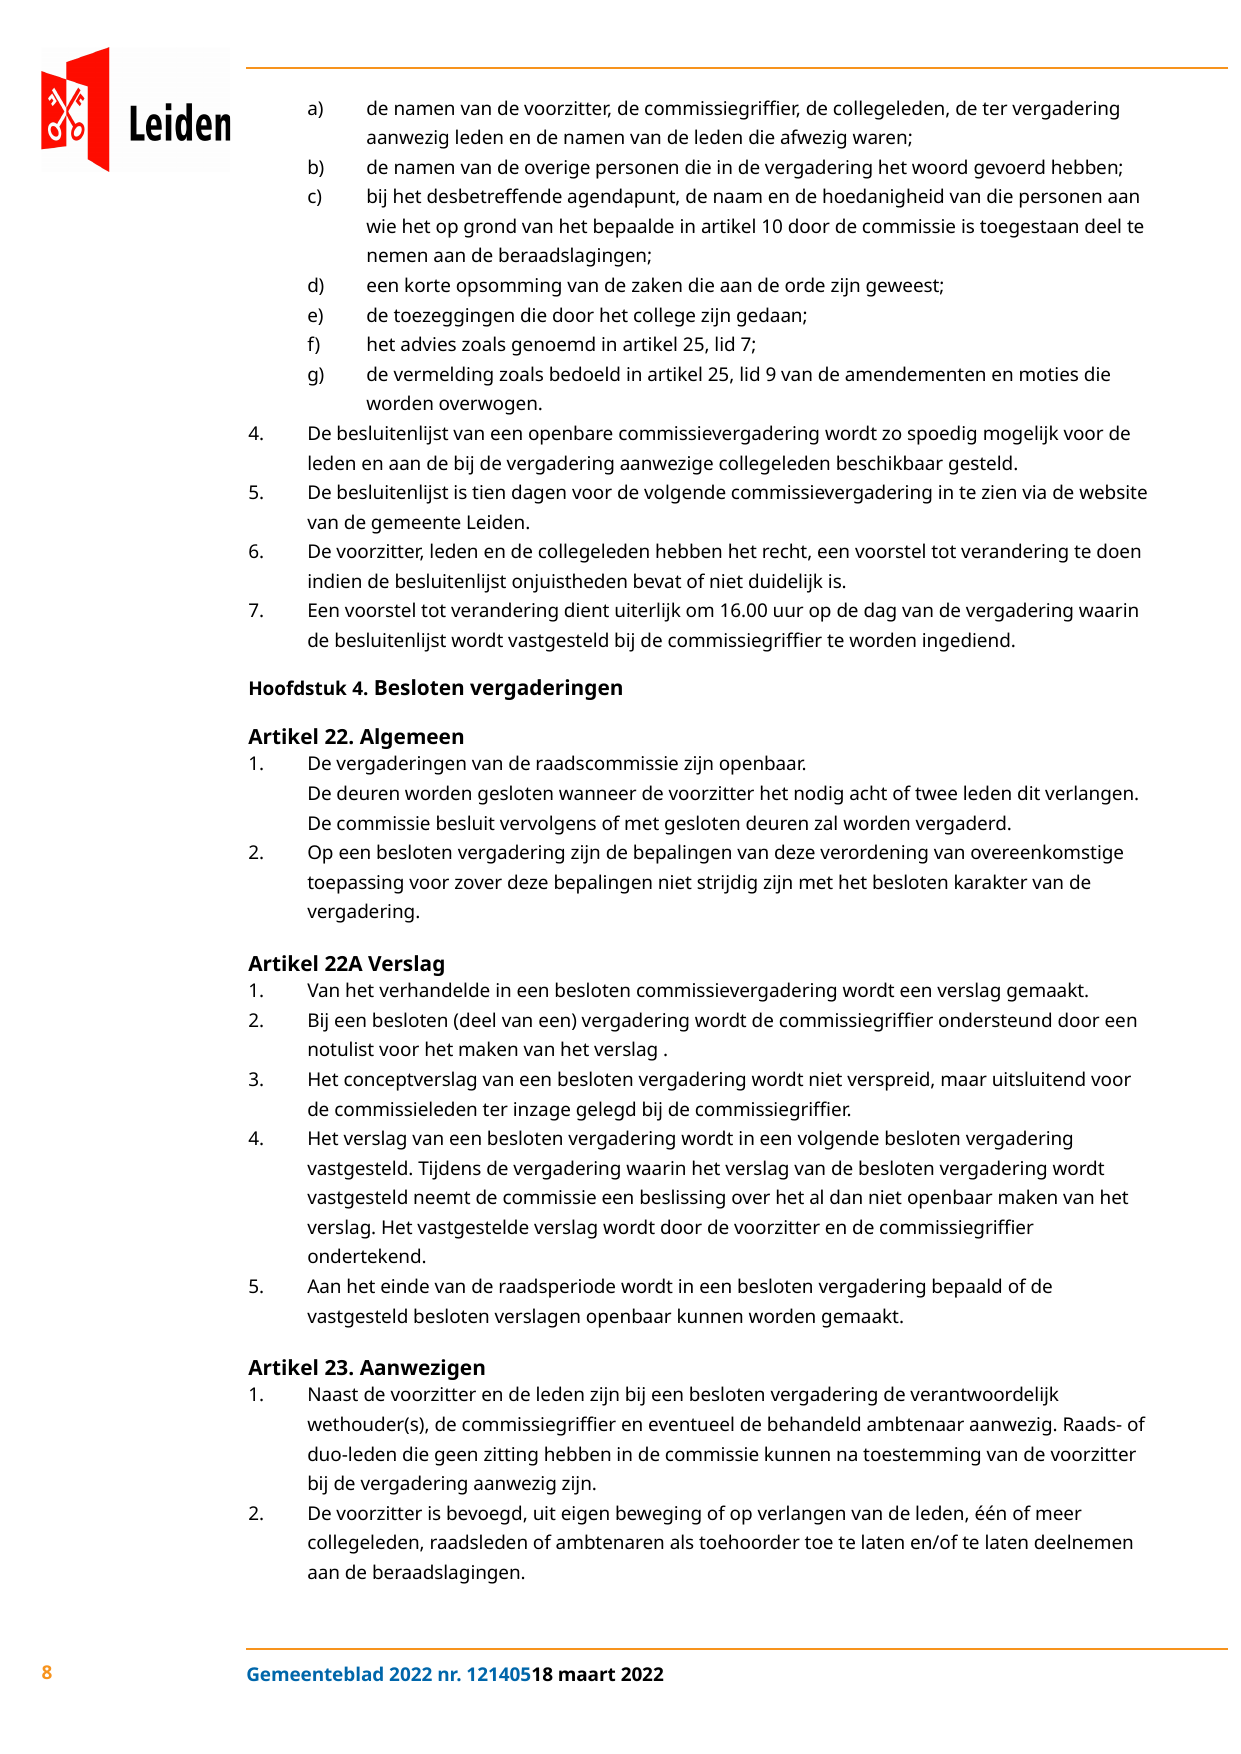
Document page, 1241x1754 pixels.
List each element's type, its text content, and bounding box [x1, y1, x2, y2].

picture [41, 47, 231, 172]
list Het conceptverslag van een besloten vergadering wordt niet verspreid, maar uitsluitend voor de commissieleden ter inzage gelegd bij de commissiegriffier. [248, 1066, 1152, 1121]
list De besluitenlijst is tien dagen voor de volgende commissievergadering in te zien via de website van de gemeente Leiden. [248, 479, 1152, 535]
list Een voorstel tot verandering dient uiterlijk om 16.00 uur op de dag van de vergadering waarin de besluitenlijst wordt vastgesteld bij de commissiegriffier te worden ingediend. [248, 598, 1152, 653]
list de namen van de overige personen die in de vergadering het woord gevoerd hebben; [307, 154, 1152, 180]
list de namen van de voorzitter, de commissiegriffier, de collegeleden, de ter vergadering aanwezig leden en de namen van de leden die afwezig waren; [307, 95, 1152, 150]
list de vermelding zoals bedoeld in artikel 25, lid 9 van de amendementen en moties die worden overwogen. [307, 361, 1152, 416]
list Het verslag van een besloten vergadering wordt in een volgende besloten vergadering vastgesteld. Tijdens de vergadering waarin het verslag van de besloten vergadering wordt vastgesteld neemt de commissie een beslissing over het al dan niet openbaar maken van het verslag. Het vastgestelde verslag wordt door de voorzitter en de commissiegriffier ondertekend. [248, 1125, 1152, 1269]
list de toezeggingen die door het college zijn gedaan; [307, 302, 1152, 328]
list De deuren worden gesloten wanneer de voorzitter het nodig acht of twee leden dit verlangen. De commissie besluit vervolgens of met gesloten deuren zal worden vergaderd. [248, 780, 1152, 836]
list De vergaderingen van de raadscommissie zijn openbaar. [248, 751, 1152, 776]
list De besluitenlijst van een openbare commissievergadering wordt zo spoedig mogelijk voor de leden en aan de bij de vergadering aanwezige collegeleden beschikbaar gesteld. [248, 420, 1152, 476]
list Aan het einde van de raadsperiode wordt in een besloten vergadering bepaald of de vastgesteld besloten verslagen openbaar kunnen worden gemaakt. [248, 1273, 1152, 1328]
text Artikel 22. Algemeen [248, 722, 1152, 751]
list De voorzitter, leden en de collegeleden hebben het recht, een voorstel tot verandering te doen indien de besluitenlijst onjuistheden bevat of niet duidelijk is. [248, 538, 1152, 594]
list Bij een besloten (deel van een) vergadering wordt de commissiegriffier ondersteund door een notulist voor het maken van het verslag . [248, 1007, 1152, 1062]
text Artikel 23. Aanwezigen [248, 1353, 1152, 1382]
list De voorzitter is bevoegd, uit eigen beweging of op verlangen van de leden, één of meer collegeleden, raadsleden of ambtenaren als toehoorder toe te laten en/of te laten deelnemen aan de beraadslagingen. [248, 1500, 1152, 1585]
list Op een besloten vergadering zijn de bepalingen van deze verordening van overeenkomstige toepassing voor zover deze bepalingen niet strijdig zijn met het besloten karakter van de vergadering. [248, 839, 1152, 924]
list het advies zoals genoemd in artikel 25, lid 7; [307, 331, 1152, 357]
list Naast de voorzitter en de leden zijn bij een besloten vergadering de verantwoordelijk wethouder(s), de commissiegriffier en eventueel de behandeld ambtenaar aanwezig. Raads- of duo-leden die geen zitting hebben in de commissie kunnen na toestemming van de voorzitter bij de vergadering aanwezig zijn. [248, 1382, 1152, 1496]
list een korte opsomming van de zaken die aan de orde zijn geweest; [307, 272, 1152, 298]
text Hoofdstuk 4. Besloten vergaderingen [248, 673, 1152, 701]
text Artikel 22A Verslag [248, 949, 1152, 977]
list Van het verhandelde in een besloten commissievergadering wordt een verslag gemaakt. [248, 977, 1152, 1003]
list bij het desbetreffende agendapunt, de naam en de hoedanigheid van die personen aan wie het op grond van het bepaalde in artikel 10 door de commissie is toegestaan deel te nemen aan de beraadslagingen; [307, 183, 1152, 268]
